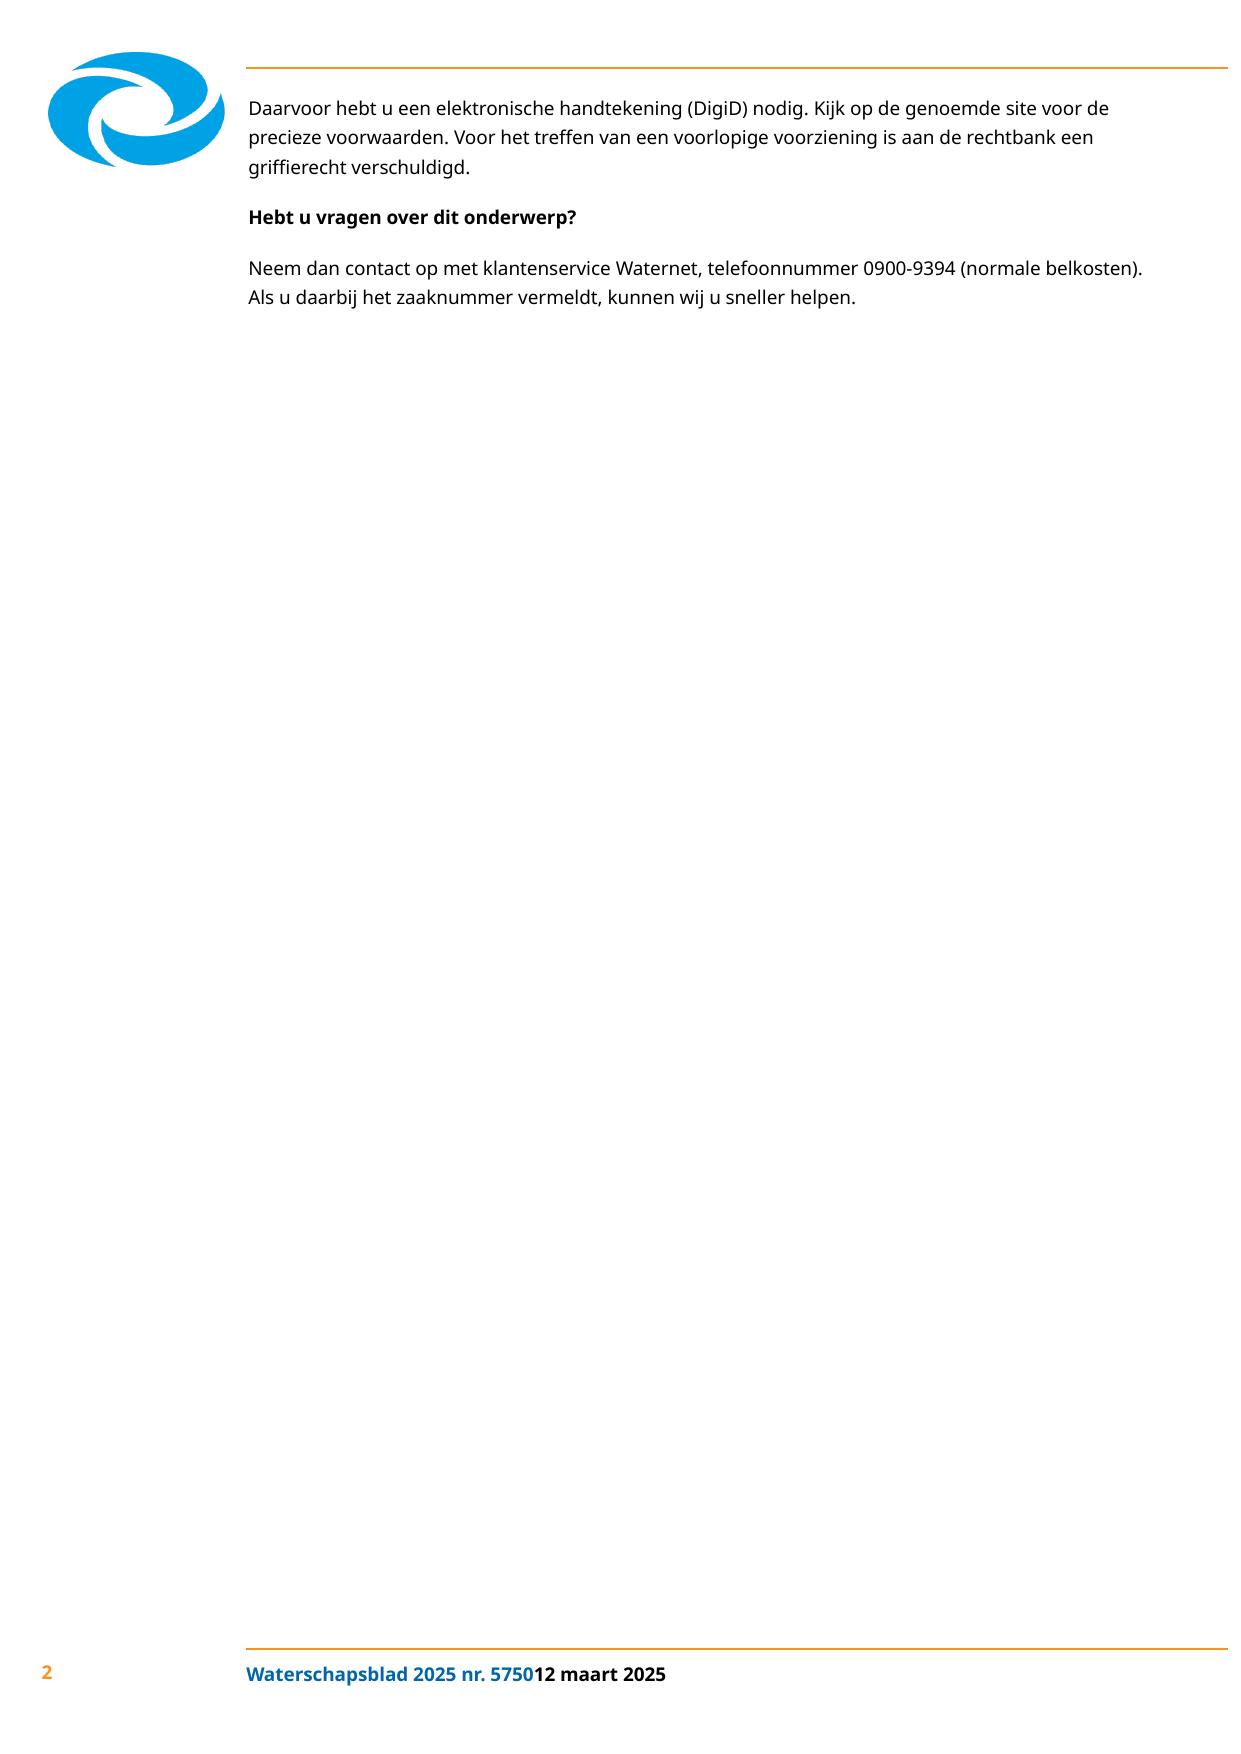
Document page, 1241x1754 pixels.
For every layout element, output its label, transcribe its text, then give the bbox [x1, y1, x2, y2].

picture [41, 47, 231, 172]
text Neem dan contact op met klantenservice Waternet, telefoonnummer 0900-9394 (normale belkosten). Als u daarbij het zaaknummer vermeldt, kunnen wij u sneller helpen. [248, 255, 1152, 310]
text Daarvoor hebt u een elektronische handtekening (DigiD) nodig. Kijk op de genoemde site voor de precieze voorwaarden. Voor het treffen van een voorlopige voorziening is aan de rechtbank een griffierecht verschuldigd. [248, 95, 1152, 180]
text Hebt u vragen over dit onderwerp? [248, 204, 1152, 230]
